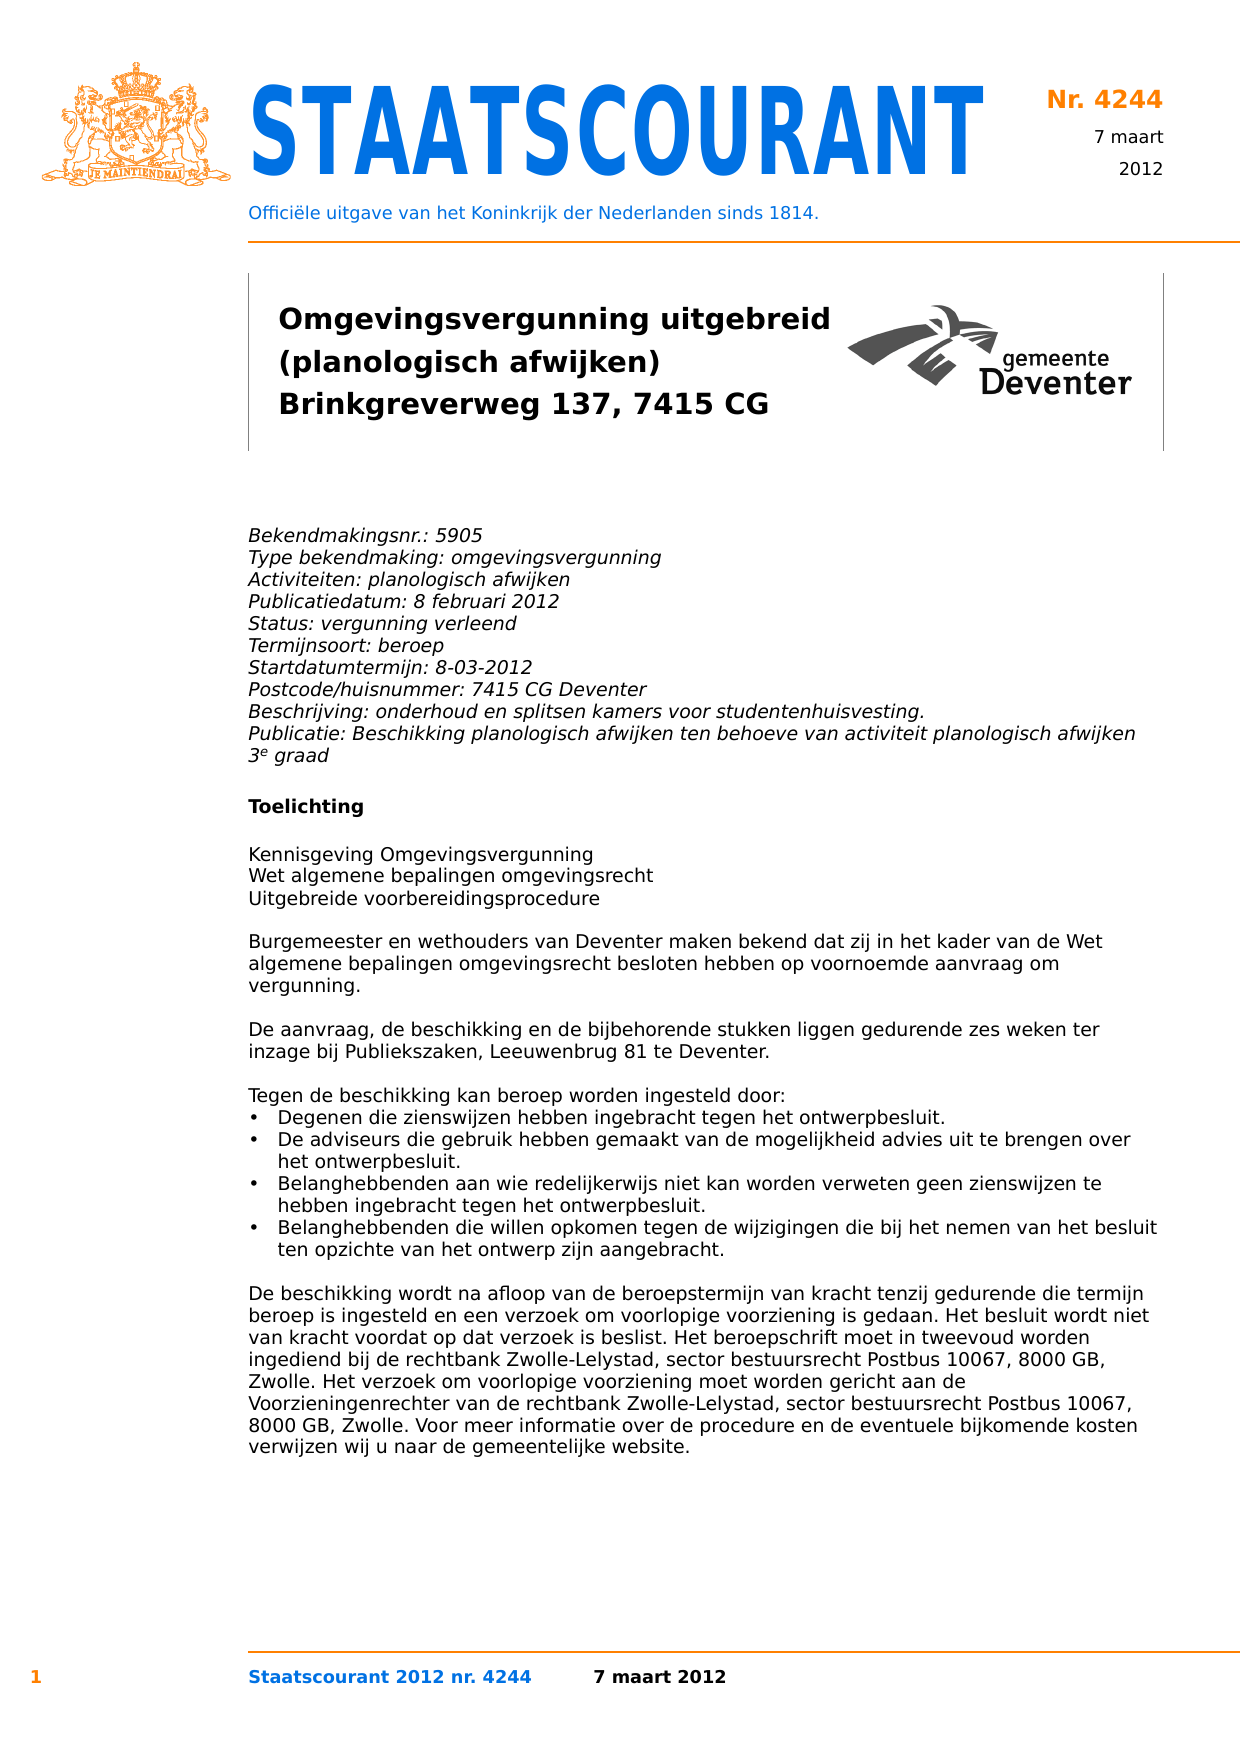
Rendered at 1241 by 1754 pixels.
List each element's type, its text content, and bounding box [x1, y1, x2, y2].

table_header [25, 62, 248, 241]
text Postcode/huisnummer: 7415 CG Deventer [248, 678, 1163, 701]
text Publicatiedatum: 8 februari 2012 [248, 591, 1163, 613]
text Publicatie: Beschikking planologisch afwijken ten behoeve van activiteit planologisch afwijken 3e graad [248, 722, 1163, 766]
text • Belanghebbenden aan wie redelijkerwijs niet kan worden verweten geen zienswijzen te hebben ingebracht tegen het ontwerpbesluit. [248, 1173, 1163, 1217]
table_cell 7 maart [998, 121, 1240, 153]
text Beschrijving: onderhoud en splitsen kamers voor studentenhuisvesting. [248, 701, 1163, 722]
text De beschikking wordt na afloop van de beroepstermijn van kracht tenzij gedurende die termijn beroep is ingesteld en een verzoek om voorlopige voorziening is gedaan. Het besluit wordt niet van kracht voordat op dat verzoek is beslist. Het beroepschrift moet in tweevoud worden ingediend bij de rechtbank Zwolle-Lelystad, sector bestuursrecht Postbus 10067, 8000 GB, Zwolle. Het verzoek om voorlopige voorziening moet worden gericht aan de Voorzieningenrechter van de rechtbank Zwolle-Lelystad, sector bestuursrecht Postbus 10067, 8000 GB, Zwolle. Voor meer informatie over de procedure en de eventuele bijkomende kosten verwijzen wij u naar de gemeentelijke website. [248, 1283, 1163, 1458]
text De aanvraag, de beschikking en de bijbehorende stukken liggen gedurende zes weken ter inzage bij Publiekszaken, Leeuwenbrug 81 te Deventer. [248, 1019, 1163, 1063]
text Burgemeester en wethouders van Deventer maken bekend dat zij in het kader van de Wet algemene bepalingen omgevingsrecht besloten hebben op voornoemde aanvraag om vergunning. [248, 931, 1163, 997]
text Bekendmakingsnr.: 5905 [248, 525, 1163, 547]
picture [844, 302, 1134, 397]
text • Degenen die zienswijzen hebben ingebracht tegen het ontwerpbesluit. [248, 1107, 1163, 1129]
text Type bekendmaking: omgevingsvergunning [248, 547, 1163, 569]
text • Belanghebbenden die willen opkomen tegen de wijzigingen die bij het nemen van het besluit ten opzichte van het ontwerp zijn aangebracht. [248, 1217, 1163, 1261]
text Wet algemene bepalingen omgevingsrecht [248, 865, 1163, 887]
text Uitgebreide voorbereidingsprocedure [248, 887, 1163, 909]
text Status: vergunning verleend [248, 613, 1163, 634]
picture [41, 62, 231, 186]
text • De adviseurs die gebruik hebben gemaakt van de mogelijkheid advies uit te brengen over het ontwerpbesluit. [248, 1129, 1163, 1173]
text Activiteiten: planologisch afwijken [248, 569, 1163, 591]
table_header Nr. 4244 [998, 62, 1240, 121]
subtitle Toelichting [248, 796, 1163, 818]
table_cell Officiële uitgave van het Koninkrijk der Nederlanden sinds 1814. [248, 203, 1240, 241]
table_header STAATSCOURANT [248, 62, 998, 203]
subtitle Omgevingsvergunning uitgebreid (planologisch afwijken) Brinkgreverweg 137, 7415 CG [249, 273, 1163, 451]
text Startdatumtermijn: 8-03-2012 [248, 657, 1163, 678]
table_cell 2012 [998, 153, 1240, 203]
text Kennisgeving Omgevingsvergunning [248, 843, 1163, 865]
text Tegen de beschikking kan beroep worden ingesteld door: [248, 1085, 1163, 1107]
text Termijnsoort: beroep [248, 634, 1163, 657]
